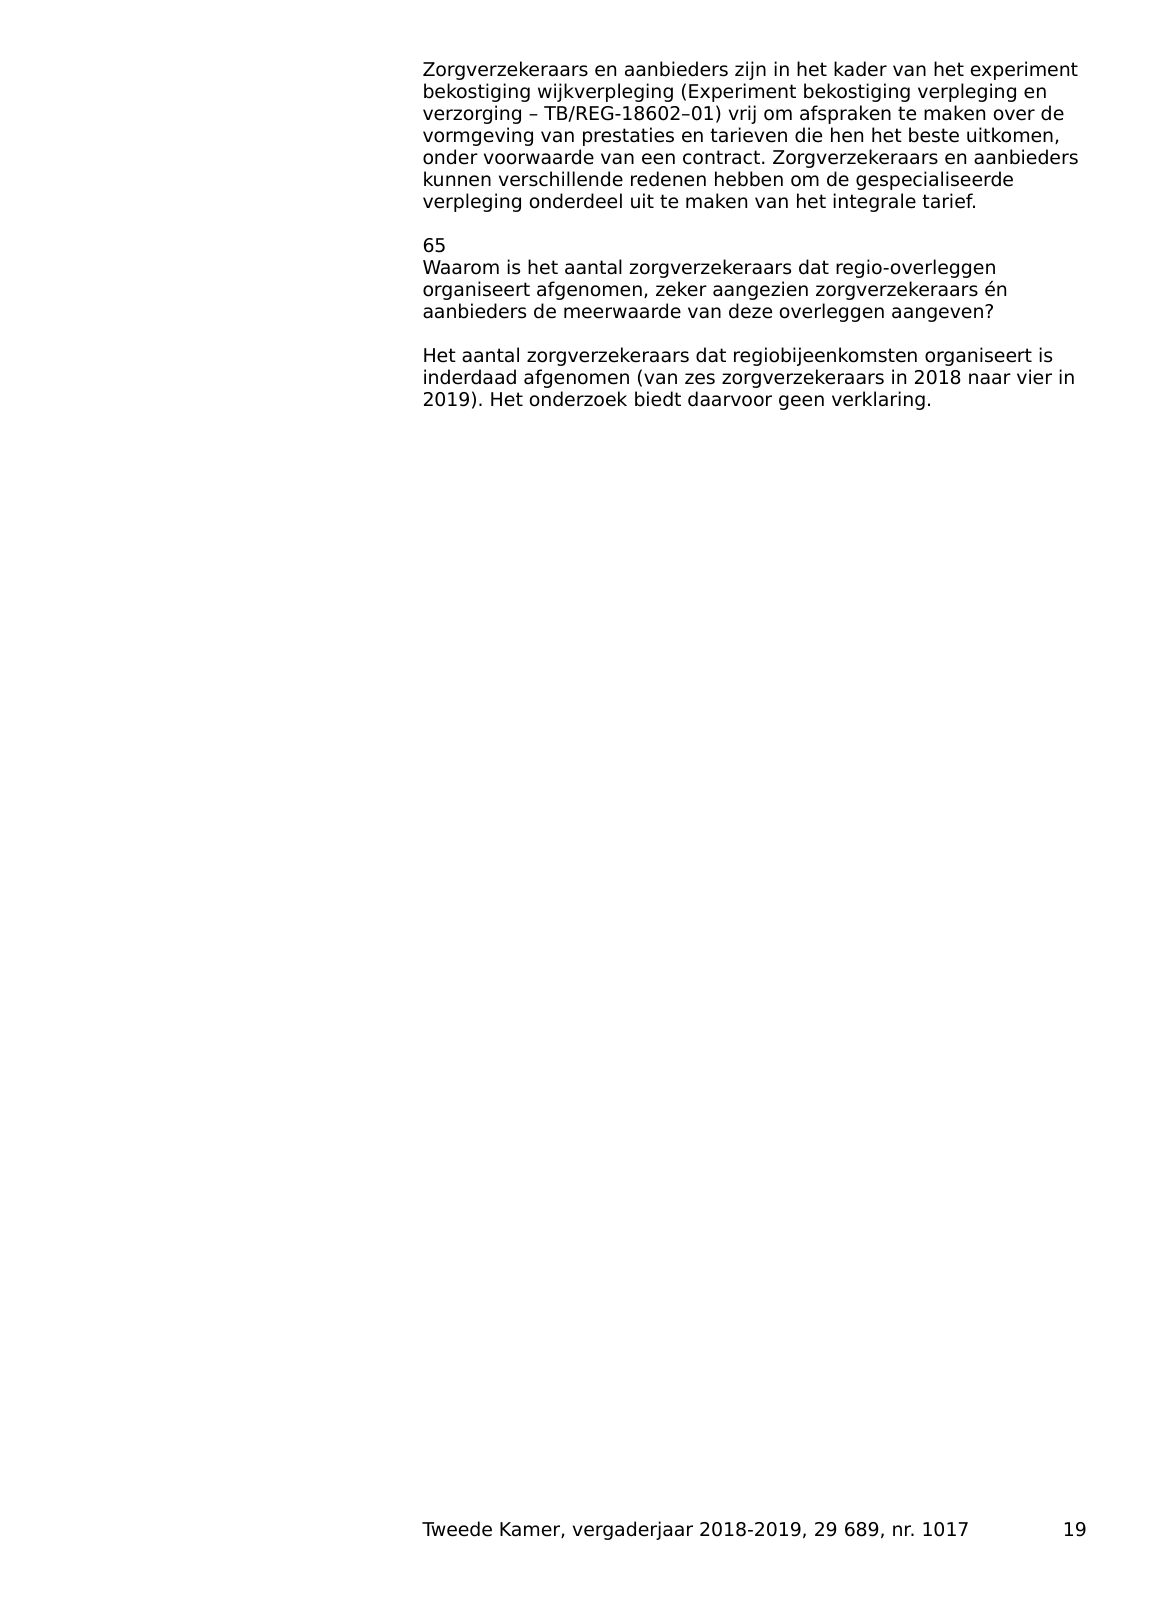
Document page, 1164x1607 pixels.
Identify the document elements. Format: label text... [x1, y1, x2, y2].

text 65 [422, 235, 1087, 257]
text Het aantal zorgverzekeraars dat regiobijeenkomsten organiseert is inderdaad afgenomen (van zes zorgverzekeraars in 2018 naar vier in 2019). Het onderzoek biedt daarvoor geen verklaring. [422, 345, 1087, 411]
text Zorgverzekeraars en aanbieders zijn in het kader van het experiment bekostiging wijkverpleging (Experiment bekostiging verpleging en verzorging – TB/REG-18602–01) vrij om afspraken te maken over de vormgeving van prestaties en tarieven die hen het beste uitkomen, onder voorwaarde van een contract. Zorgverzekeraars en aanbieders kunnen verschillende redenen hebben om de gespecialiseerde verpleging onderdeel uit te maken van het integrale tarief. [422, 59, 1087, 213]
text Waarom is het aantal zorgverzekeraars dat regio-overleggen organiseert afgenomen, zeker aangezien zorgverzekeraars én aanbieders de meerwaarde van deze overleggen aangeven? [422, 257, 1087, 323]
